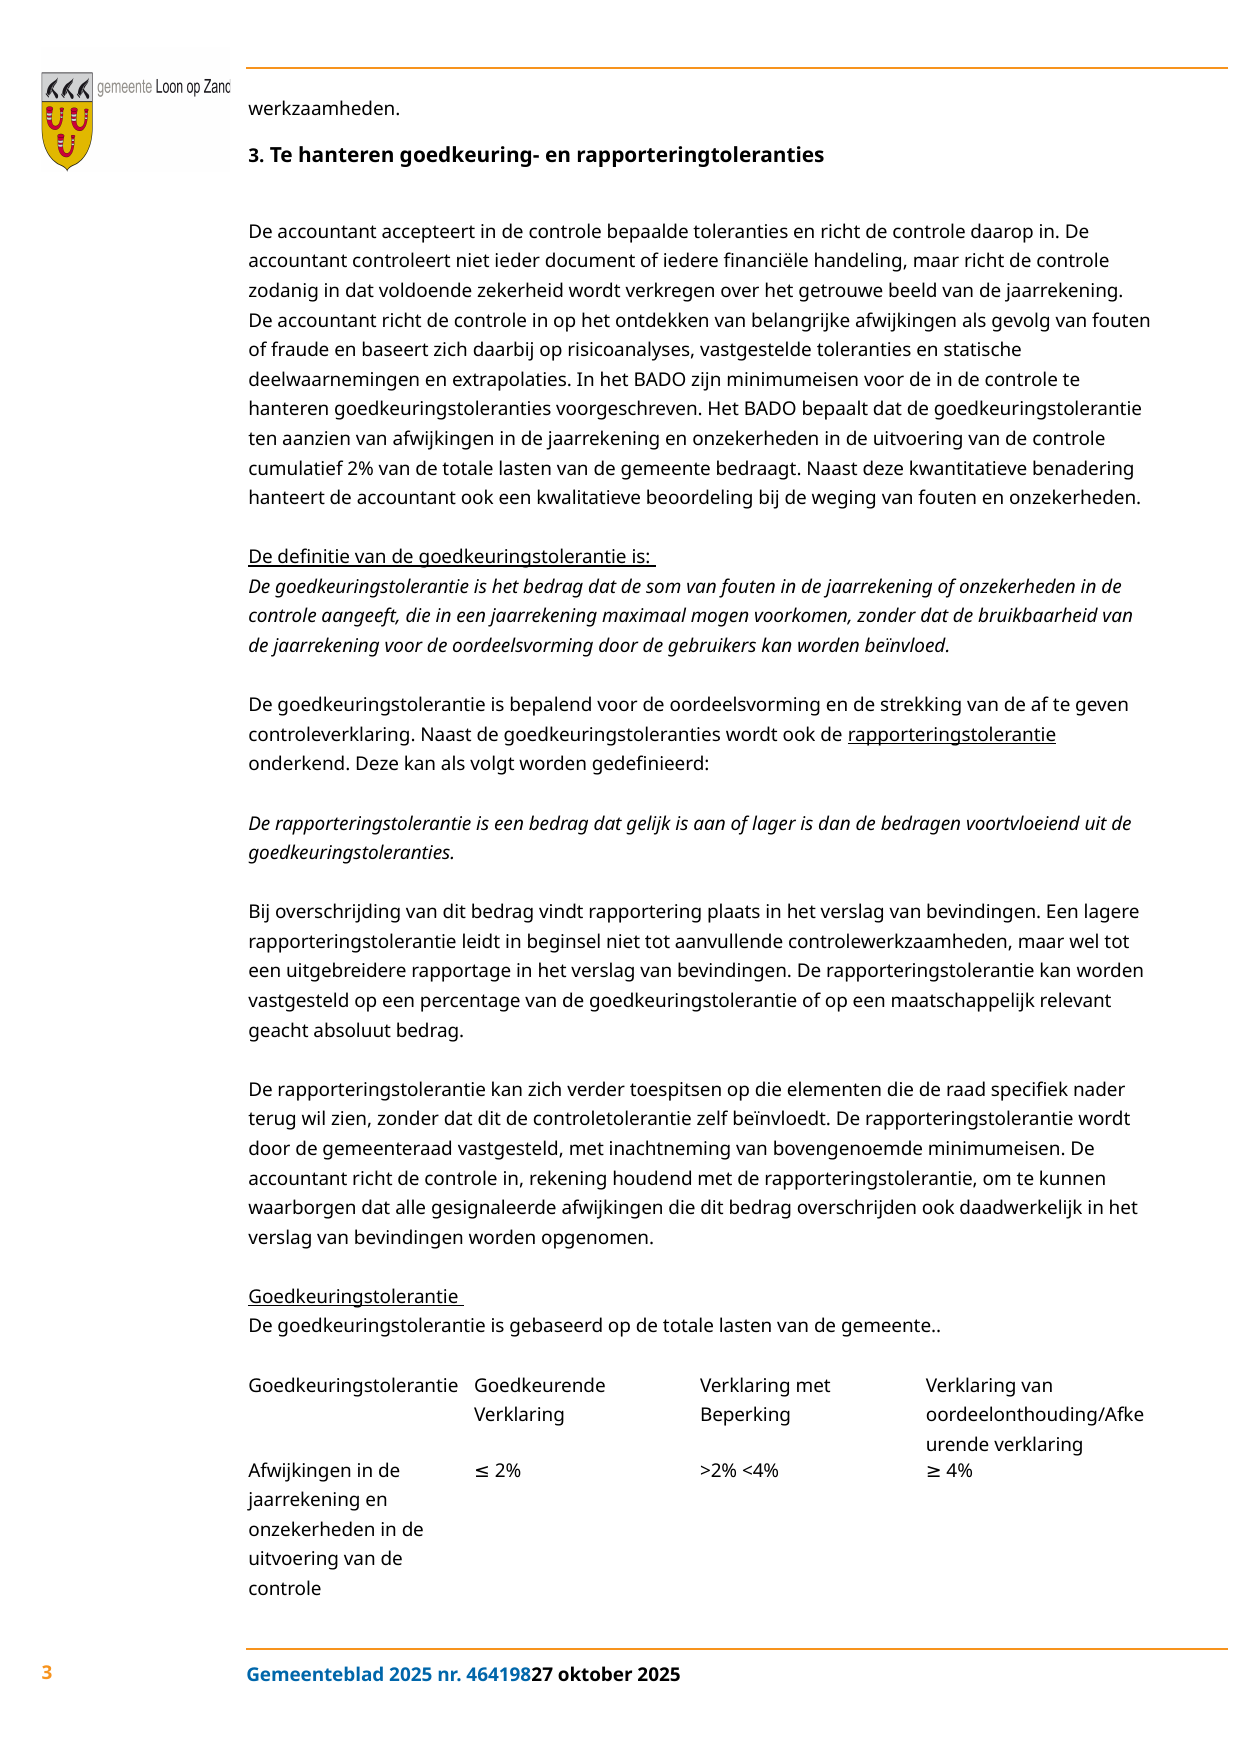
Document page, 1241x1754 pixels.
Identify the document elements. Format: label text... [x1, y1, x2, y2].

text De goedkeuringstolerantie is het bedrag dat de som van fouten in de jaarrekening of onzekerheden in de controle aangeeft, die in een jaarrekening maximaal mogen voorkomen, zonder dat de bruikbaarheid van de jaarrekening voor de oordeelsvorming door de gebruikers kan worden beïnvloed. [248, 573, 1152, 658]
text De goedkeuringstolerantie is gebaseerd op de totale lasten van de gemeente.. [248, 1313, 1152, 1338]
table_cell Afwijkingen in de jaarrekening en onzekerheden in de uitvoering van de controle [248, 1457, 474, 1601]
table_header Goedkeurende Verklaring [474, 1372, 700, 1457]
table_cell ≥ 4% [926, 1457, 1152, 1601]
text De goedkeuringstolerantie is bepalend voor de oordeelsvorming en de strekking van de af te geven controleverklaring. Naast de goedkeuringstoleranties wordt ook de rapporteringstolerantie onderkend. Deze kan als volgt worden gedefinieerd: [248, 691, 1152, 776]
text De definitie van de goedkeuringstolerantie is: [248, 543, 1152, 569]
text De rapporteringstolerantie is een bedrag dat gelijk is aan of lager is dan de bedragen voortvloeiend uit de goedkeuringstoleranties. [248, 810, 1152, 865]
text De rapporteringstolerantie kan zich verder toespitsen op die elementen die de raad specifiek nader terug wil zien, zonder dat dit de controletolerantie zelf beïnvloedt. De rapporteringstolerantie wordt door de gemeenteraad vastgesteld, met inachtneming van bovengenoemde minimumeisen. De accountant richt de controle in, rekening houdend met de rapporteringstolerantie, om te kunnen waarborgen dat alle gesignaleerde afwijkingen die dit bedrag overschrijden ook daadwerkelijk in het verslag van bevindingen worden opgenomen. [248, 1076, 1152, 1250]
text De accountant accepteert in de controle bepaalde toleranties en richt de controle daarop in. De accountant controleert niet ieder document of iedere financiële handeling, maar richt de controle zodanig in dat voldoende zekerheid wordt verkregen over het getrouwe beeld van de jaarrekening. De accountant richt de controle in op het ontdekken van belangrijke afwijkingen als gevolg van fouten of fraude en baseert zich daarbij op risicoanalyses, vastgestelde toleranties en statische deelwaarnemingen en extrapolaties. In het BADO zijn minimumeisen voor de in de controle te hanteren goedkeuringstoleranties voorgeschreven. Het BADO bepaalt dat de goedkeuringstolerantie ten aanzien van afwijkingen in de jaarrekening en onzekerheden in de uitvoering van de controle cumulatief 2% van de totale lasten van de gemeente bedraagt. Naast deze kwantitatieve benadering hanteert de accountant ook een kwalitatieve beoordeling bij de weging van fouten en onzekerheden. [248, 218, 1152, 510]
table_cell ≤ 2% [474, 1457, 700, 1601]
table_header Verklaring met Beperking [700, 1372, 926, 1457]
text werkzaamheden. [248, 95, 1152, 121]
text Bij overschrijding van dit bedrag vindt rapportering plaats in het verslag van bevindingen. Een lagere rapporteringstolerantie leidt in beginsel niet tot aanvullende controlewerkzaamheden, maar wel tot een uitgebreidere rapportage in het verslag van bevindingen. De rapporteringstolerantie kan worden vastgesteld op een percentage van de goedkeuringstolerantie of op een maatschappelijk relevant geacht absoluut bedrag. [248, 898, 1152, 1043]
picture [41, 47, 231, 172]
table_cell >2% <4% [700, 1457, 926, 1601]
text 3. Te hanteren goedkeuring- en rapporteringtoleranties [248, 140, 1152, 169]
text Goedkeuringstolerantie [248, 1283, 1152, 1309]
table_header Goedkeuringstolerantie [248, 1372, 474, 1457]
table_header Verklaring van oordeelonthouding/Afkeurende verklaring [926, 1372, 1152, 1457]
